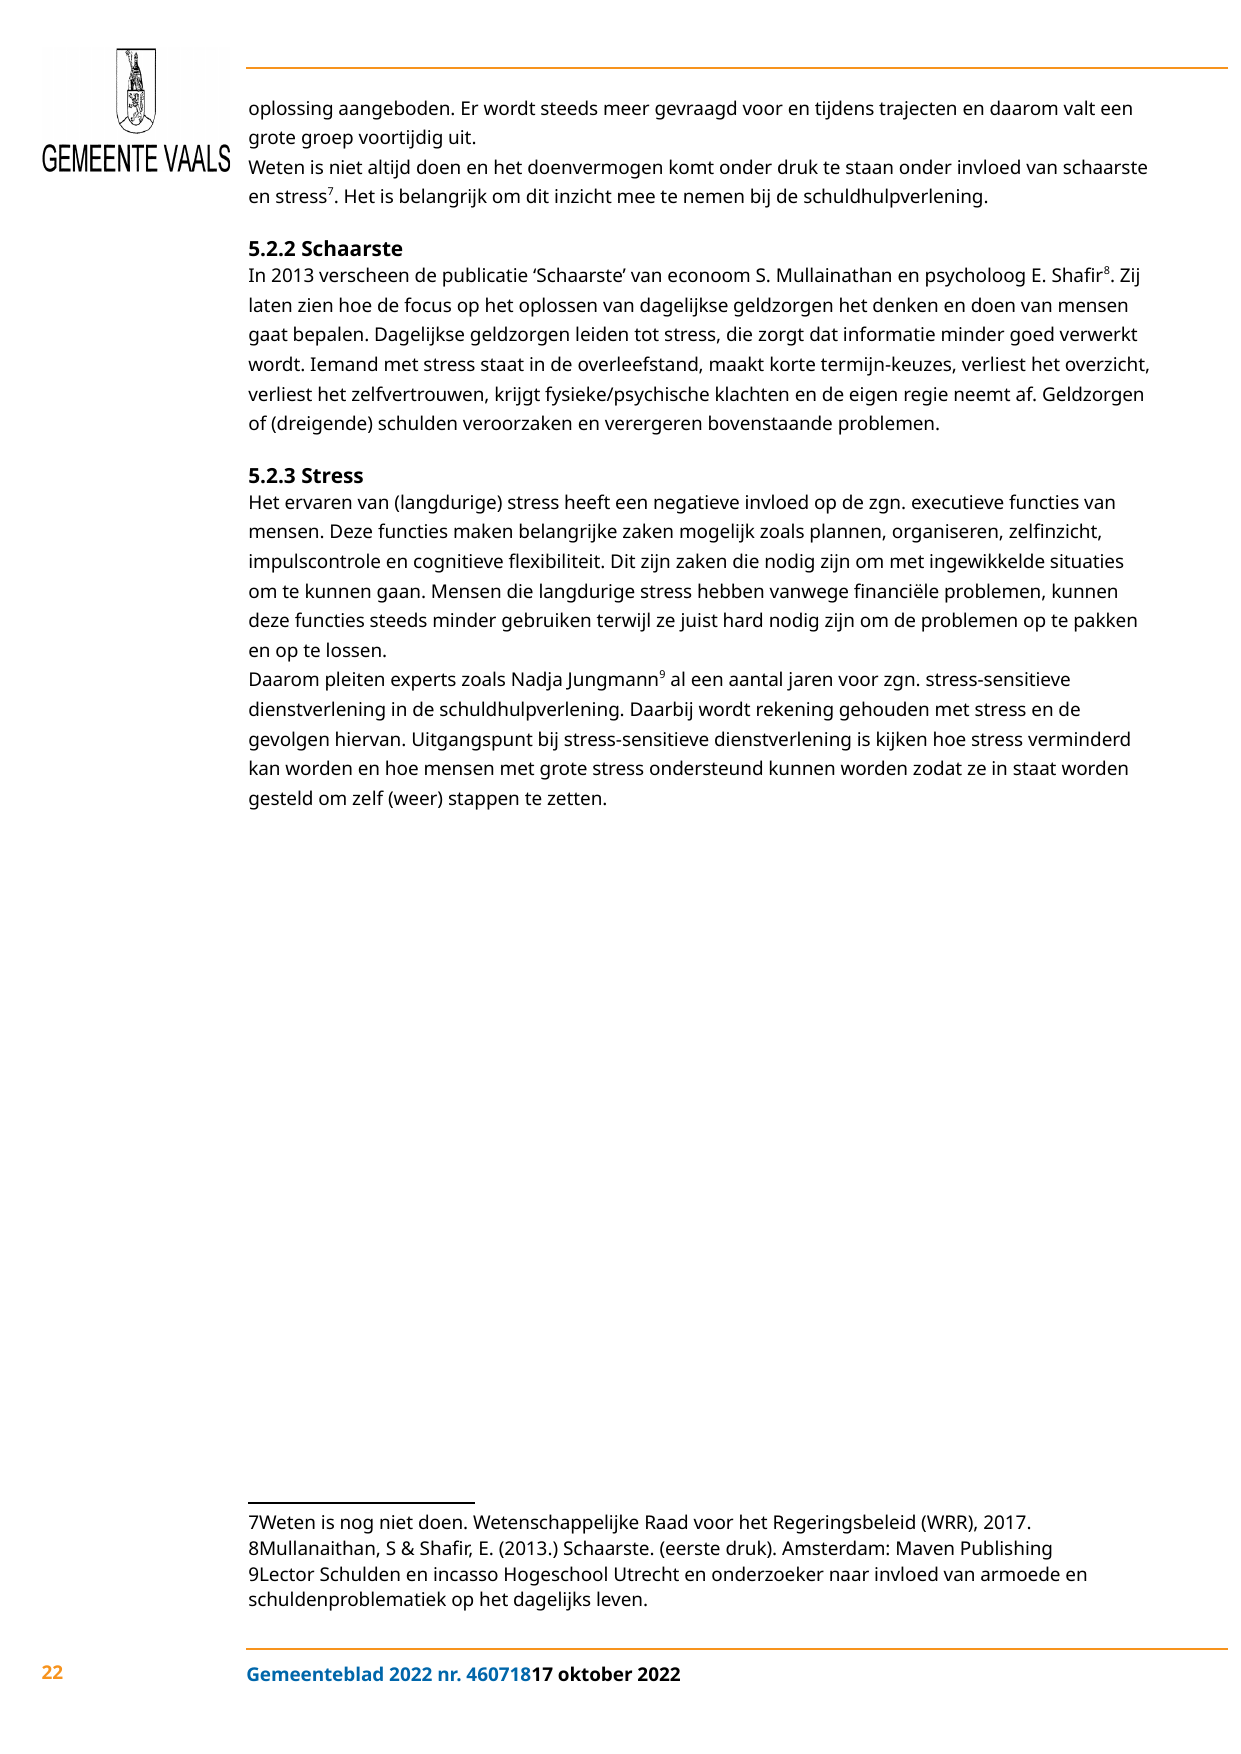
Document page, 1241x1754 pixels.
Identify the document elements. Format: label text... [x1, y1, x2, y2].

text Weten is nog niet doen. Wetenschappelijke Raad voor het Regeringsbeleid (WRR), 2017. [248, 1509, 1152, 1535]
text Weten is niet altijd doen en het doenvermogen komt onder druk te staan onder invloed van schaarste en stress. Het is belangrijk om dit inzicht mee te nemen bij de schuldhulpverlening. [248, 154, 1152, 209]
text 5.2.3 Stress [248, 461, 1152, 489]
text Het ervaren van (langdurige) stress heeft een negatieve invloed op de zgn. executieve functies van mensen. Deze functies maken belangrijke zaken mogelijk zoals plannen, organiseren, zelfinzicht, impulscontrole en cognitieve flexibiliteit. Dit zijn zaken die nodig zijn om met ingewikkelde situaties om te kunnen gaan. Mensen die langdurige stress hebben vanwege financiële problemen, kunnen deze functies steeds minder gebruiken terwijl ze juist hard nodig zijn om de problemen op te pakken en op te lossen. [248, 489, 1152, 663]
text In 2013 verscheen de publicatie ‘Schaarste’ van econoom S. Mullainathan en psycholoog E. Shafir. Zij laten zien hoe de focus op het oplossen van dagelijkse geldzorgen het denken en doen van mensen gaat bepalen. Dagelijkse geldzorgen leiden tot stress, die zorgt dat informatie minder goed verwerkt wordt. Iemand met stress staat in de overleefstand, maakt korte termijn-keuzes, verliest het overzicht, verliest het zelfvertrouwen, krijgt fysieke/psychische klachten en de eigen regie neemt af. Geldzorgen of (dreigende) schulden veroorzaken en verergeren bovenstaande problemen. [248, 262, 1152, 436]
picture [41, 47, 231, 172]
text Mullanaithan, S & Shafir, E. (2013.) Schaarste. (eerste druk). Amsterdam: Maven Publishing [248, 1535, 1152, 1561]
text Lector Schulden en incasso Hogeschool Utrecht en onderzoeker naar invloed van armoede en schuldenproblematiek op het dagelijks leven. [248, 1561, 1152, 1612]
text oplossing aangeboden. Er wordt steeds meer gevraagd voor en tijdens trajecten en daarom valt een grote groep voortijdig uit. [248, 95, 1152, 150]
text 5.2.2 Schaarste [248, 234, 1152, 262]
text Daarom pleiten experts zoals Nadja Jungmann al een aantal jaren voor zgn. stress-sensitieve dienstverlening in de schuldhulpverlening. Daarbij wordt rekening gehouden met stress en de gevolgen hiervan. Uitgangspunt bij stress-sensitieve dienstverlening is kijken hoe stress verminderd kan worden en hoe mensen met grote stress ondersteund kunnen worden zodat ze in staat worden gesteld om zelf (weer) stappen te zetten. [248, 667, 1152, 811]
